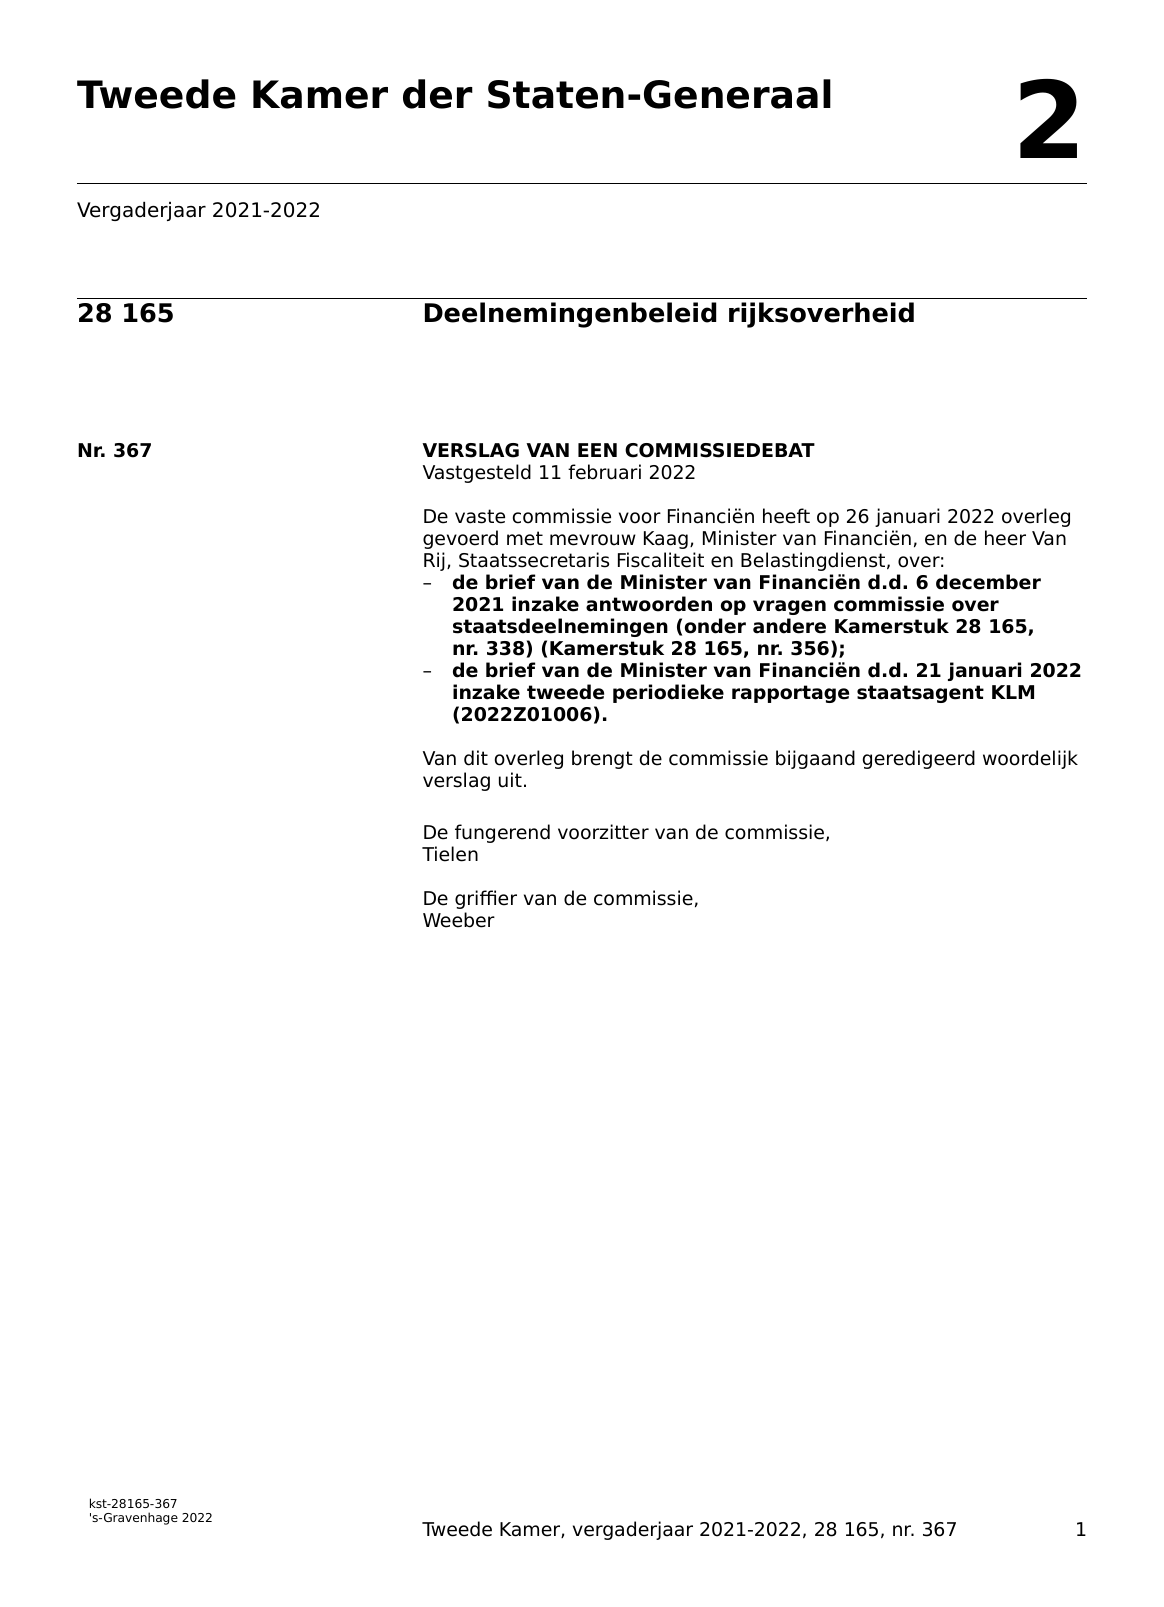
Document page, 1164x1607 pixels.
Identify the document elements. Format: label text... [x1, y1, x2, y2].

text De griffier van de commissie, Weeber [422, 888, 1087, 932]
text – de brief van de Minister van Financiën d.d. 6 december 2021 inzake antwoorden op vragen commissie over staatsdeelnemingen (onder andere Kamerstuk 28 165, nr. 338) (Kamerstuk 28 165, nr. 356); [422, 572, 1087, 660]
text De fungerend voorzitter van de commissie, Tielen [422, 822, 1087, 866]
text 's-Gravenhage 2022 [88, 1511, 323, 1525]
table_header 2 [886, 59, 1087, 183]
text Vastgesteld 11 februari 2022 [422, 462, 1087, 484]
text De vaste commissie voor Financiën heeft op 26 januari 2022 overleg gevoerd met mevrouw Kaag, Minister van Financiën, en de heer Van Rij, Staatssecretaris Fiscaliteit en Belastingdienst, over: [422, 506, 1087, 572]
table_header Tweede Kamer der Staten-Generaal [77, 59, 886, 183]
text kst-28165-367 [88, 1497, 323, 1511]
text – de brief van de Minister van Financiën d.d. 21 januari 2022 inzake tweede periodieke rapportage staatsagent KLM (2022Z01006). [422, 660, 1087, 726]
subtitle 28 165 Deelnemingenbeleid rijksoverheid [77, 299, 1087, 329]
subtitle Nr. 367 VERSLAG VAN EEN COMMISSIEDEBAT [77, 440, 1087, 462]
table_cell Vergaderjaar 2021-2022 [77, 184, 1087, 298]
text Van dit overleg brengt de commissie bijgaand geredigeerd woordelijk verslag uit. [422, 748, 1087, 792]
